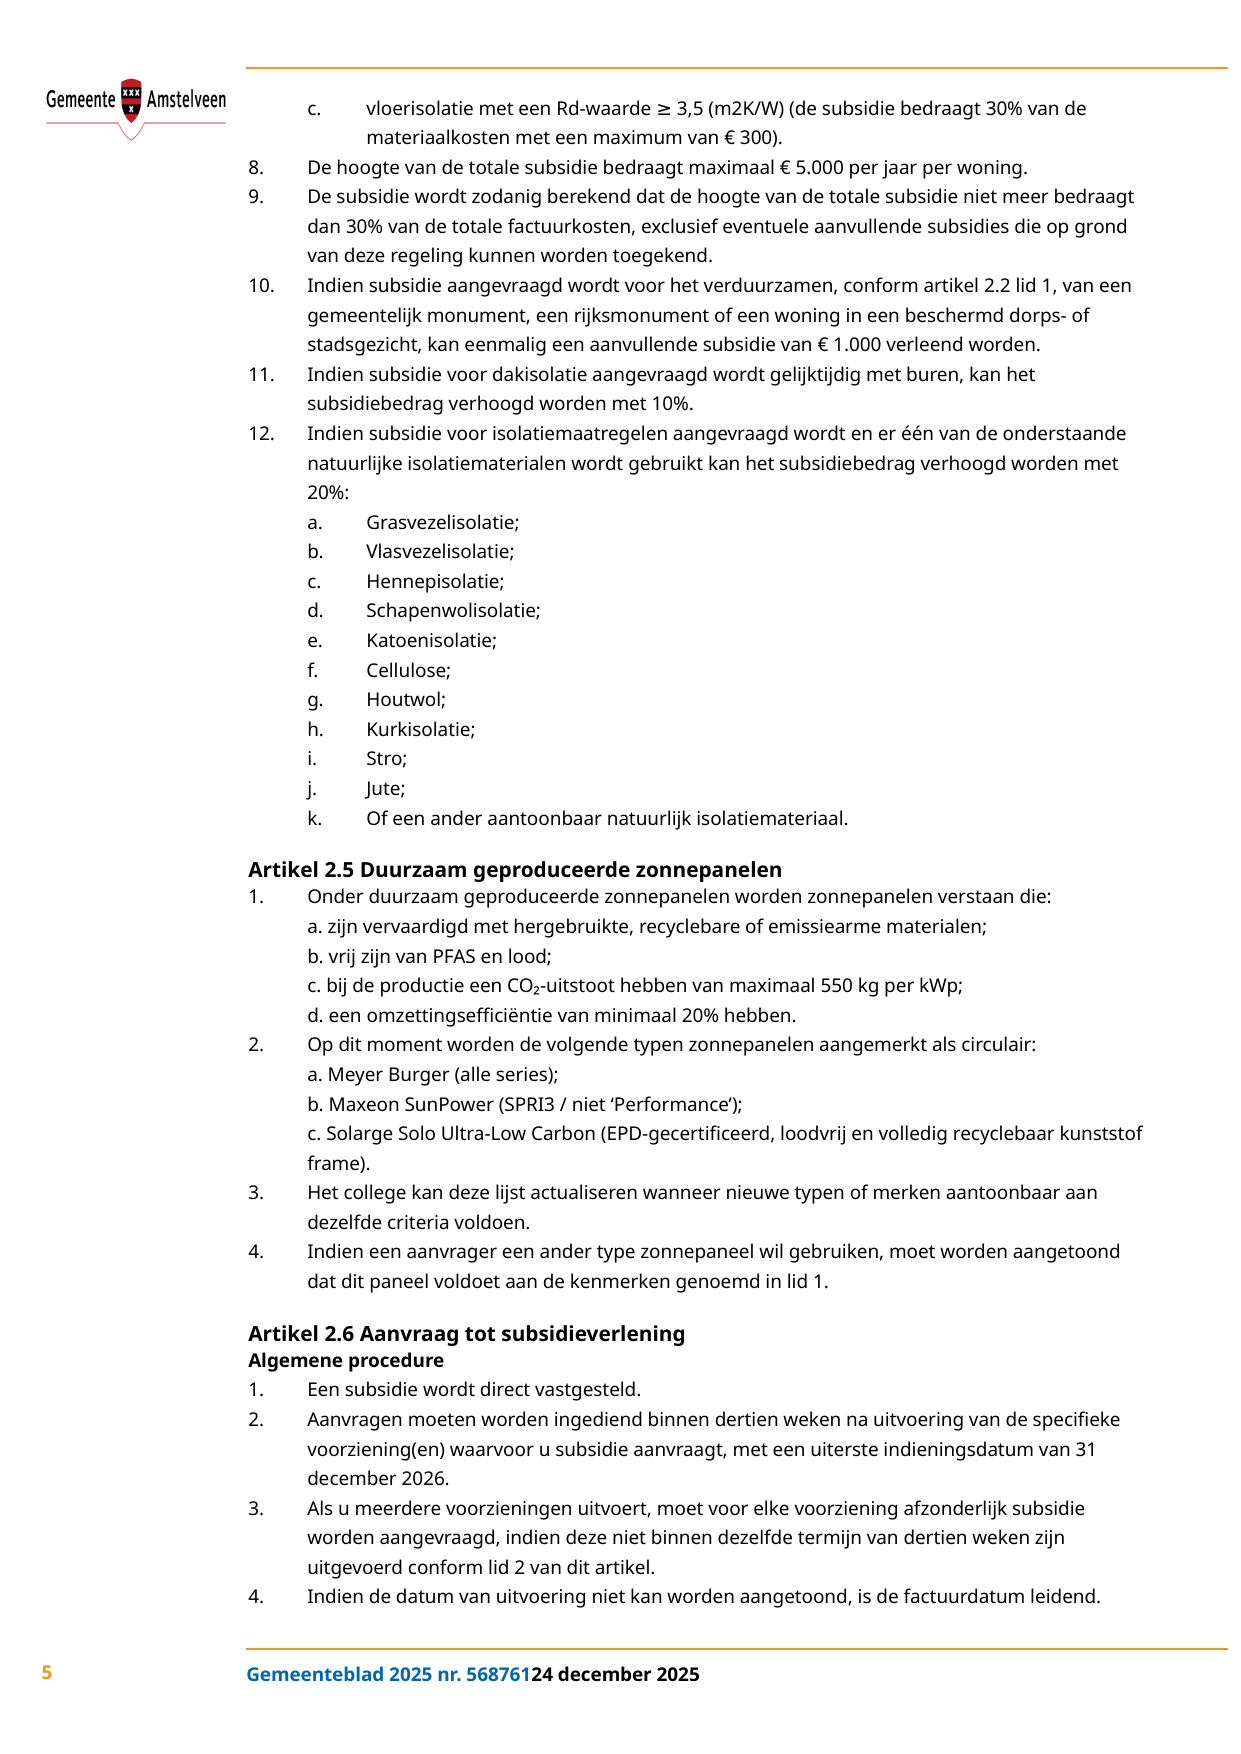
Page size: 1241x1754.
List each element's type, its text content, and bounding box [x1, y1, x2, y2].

text Algemene procedure [248, 1347, 1152, 1373]
list Stro; [307, 746, 1152, 771]
list Grasvezelisolatie; [307, 509, 1152, 535]
list Het college kan deze lijst actualiseren wanneer nieuwe typen of merken aantoonbaar aan dezelfde criteria voldoen. [248, 1179, 1152, 1235]
list b. vrij zijn van PFAS en lood; [248, 943, 1152, 968]
list De hoogte van de totale subsidie bedraagt maximaal € 5.000 per jaar per woning. [248, 154, 1152, 180]
list a. zijn vervaardigd met hergebruikte, recyclebare of emissiearme materialen; [248, 913, 1152, 939]
list Een subsidie wordt direct vastgesteld. [248, 1377, 1152, 1402]
list Als u meerdere voorzieningen uitvoert, moet voor elke voorziening afzonderlijk subsidie worden aangevraagd, indien deze niet binnen dezelfde termijn van dertien weken zijn uitgevoerd conform lid 2 van dit artikel. [248, 1495, 1152, 1580]
list Aanvragen moeten worden ingediend binnen dertien weken na uitvoering van de specifieke voorziening(en) waarvoor u subsidie aanvraagt, met een uiterste indieningsdatum van 31 december 2026. [248, 1406, 1152, 1491]
picture [41, 47, 231, 172]
text Artikel 2.6 Aanvraag tot subsidieverlening [248, 1319, 1152, 1347]
list Indien een aanvrager een ander type zonnepaneel wil gebruiken, moet worden aangetoond dat dit paneel voldoet aan de kenmerken genoemd in lid 1. [248, 1239, 1152, 1294]
list Indien subsidie aangevraagd wordt voor het verduurzamen, conform artikel 2.2 lid 1, van een gemeentelijk monument, een rijksmonument of een woning in een beschermd dorps- of stadsgezicht, kan eenmalig een aanvullende subsidie van € 1.000 verleend worden. [248, 272, 1152, 357]
list Cellulose; [307, 657, 1152, 683]
list Katoenisolatie; [307, 627, 1152, 653]
list Hennepisolatie; [307, 568, 1152, 594]
list Houtwol; [307, 686, 1152, 712]
list Indien de datum van uitvoering niet kan worden aangetoond, is de factuurdatum leidend. [248, 1584, 1152, 1609]
list Indien subsidie voor isolatiemaatregelen aangevraagd wordt en er één van de onderstaande natuurlijke isolatiematerialen wordt gebruikt kan het subsidiebedrag verhoogd worden met 20%: [248, 420, 1152, 505]
list c. Solarge Solo Ultra-Low Carbon (EPD-gecertificeerd, loodvrij en volledig recyclebaar kunststof frame). [248, 1120, 1152, 1176]
list d. een omzettingsefficiëntie van minimaal 20% hebben. [248, 1002, 1152, 1028]
list a. Meyer Burger (alle series); [248, 1061, 1152, 1087]
list Schapenwolisolatie; [307, 598, 1152, 623]
list Jute; [307, 775, 1152, 801]
list Onder duurzaam geproduceerde zonnepanelen worden zonnepanelen verstaan die: [248, 884, 1152, 909]
list De subsidie wordt zodanig berekend dat de hoogte van de totale subsidie niet meer bedraagt dan 30% van de totale factuurkosten, exclusief eventuele aanvullende subsidies die op grond van deze regeling kunnen worden toegekend. [248, 183, 1152, 268]
list Indien subsidie voor dakisolatie aangevraagd wordt gelijktijdig met buren, kan het subsidiebedrag verhoogd worden met 10%. [248, 361, 1152, 416]
list Vlasvezelisolatie; [307, 538, 1152, 564]
list Of een ander aantoonbaar natuurlijk isolatiemateriaal. [307, 805, 1152, 831]
list Kurkisolatie; [307, 716, 1152, 742]
list c. bij de productie een CO₂-uitstoot hebben van maximaal 550 kg per kWp; [248, 972, 1152, 998]
list b. Maxeon SunPower (SPRI3 / niet ‘Performance’); [248, 1091, 1152, 1116]
list Op dit moment worden de volgende typen zonnepanelen aangemerkt als circulair: [248, 1032, 1152, 1057]
list vloerisolatie met een Rd-waarde ≥ 3,5 (m2K/W) (de subsidie bedraagt 30% van de materiaalkosten met een maximum van € 300). [307, 95, 1152, 150]
text Artikel 2.5 Duurzaam geproduceerde zonnepanelen [248, 855, 1152, 884]
